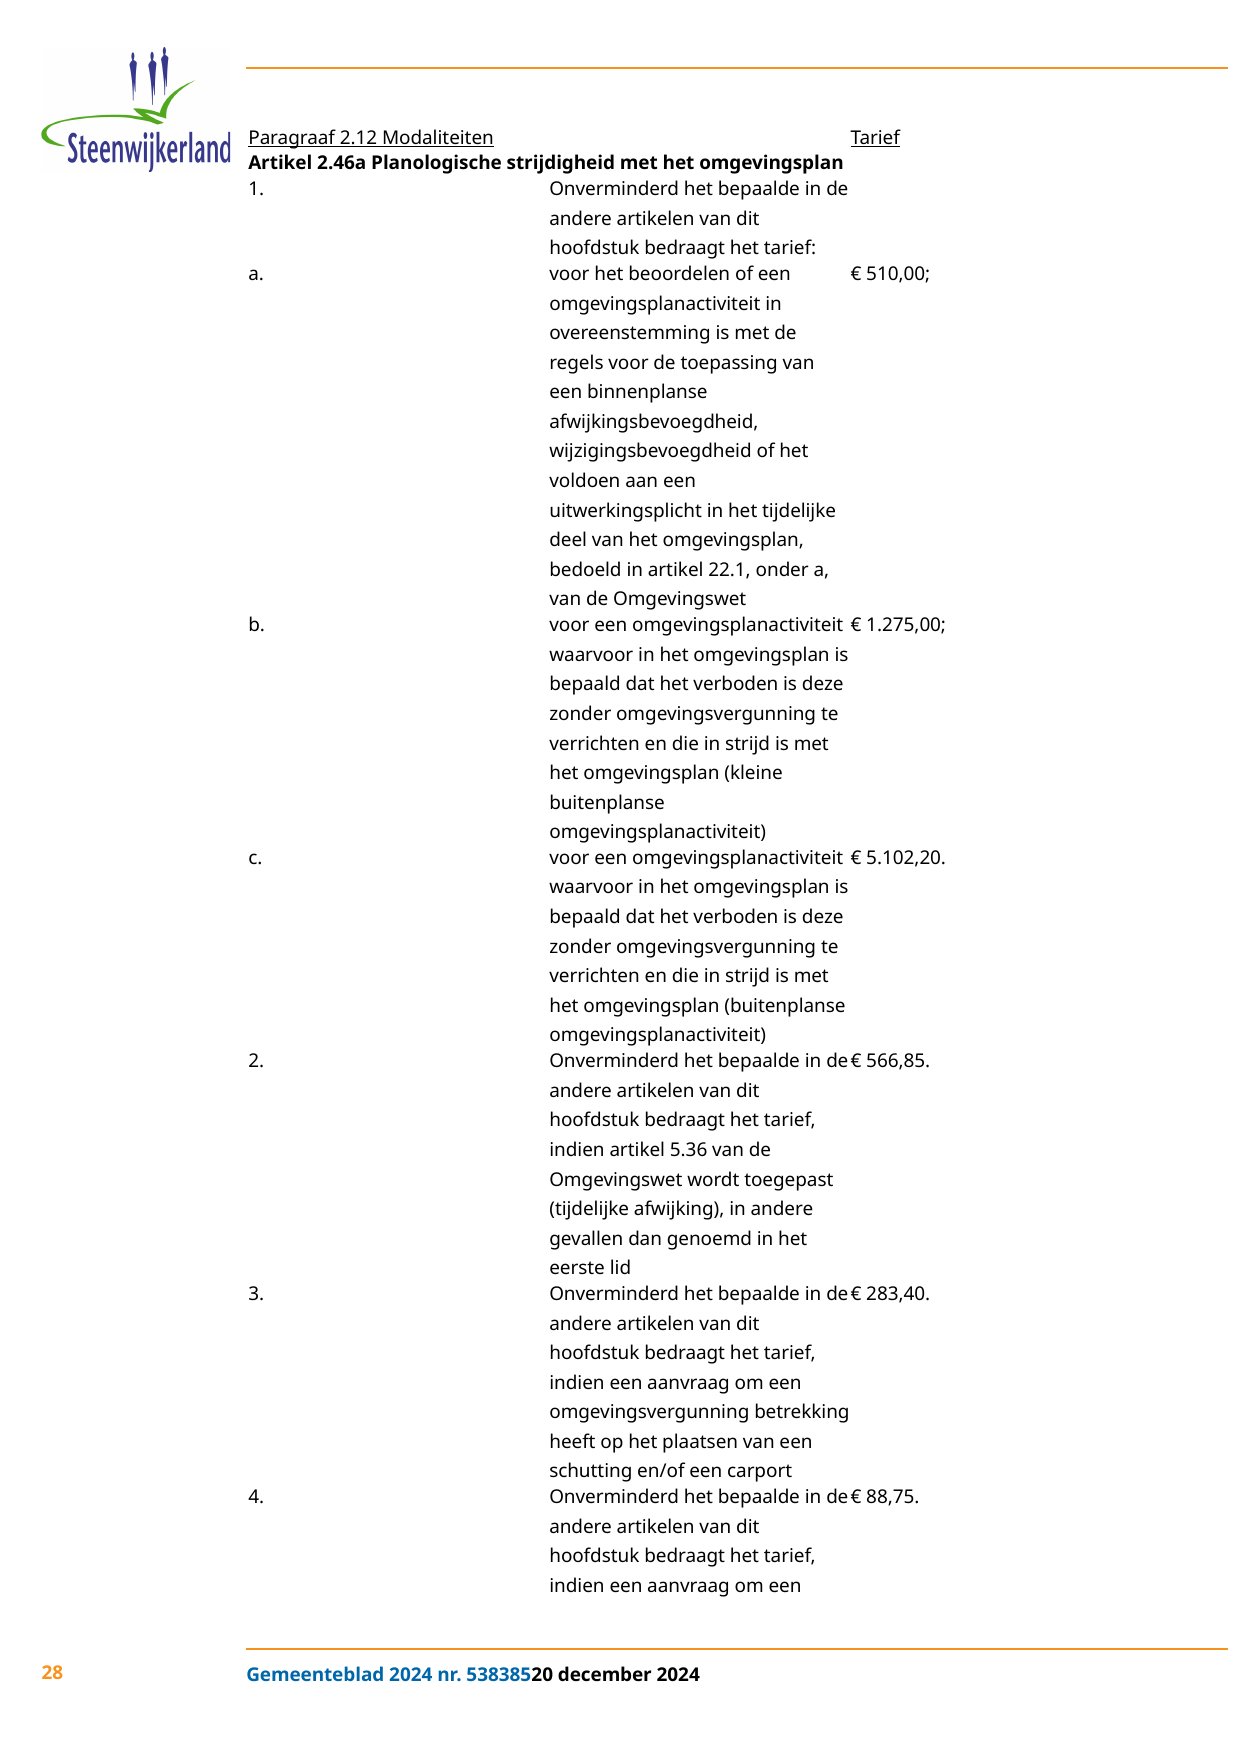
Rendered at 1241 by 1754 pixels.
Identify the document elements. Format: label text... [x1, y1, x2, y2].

table_cell [248, 95, 474, 121]
table_cell Onverminderd het bepaalde in de andere artikelen van dit hoofdstuk bedraagt het tarief, indien een aanvraag om een omgevingsvergunning betrekking heeft op het plaatsen van een schutting en/of een carport [549, 1280, 850, 1483]
table_cell [850, 175, 1152, 260]
table_cell € 1.275,00; [850, 611, 1152, 844]
table_header Paragraaf 2.12 Modaliteiten [248, 124, 850, 149]
table_cell c. [248, 844, 549, 1047]
picture [41, 47, 231, 172]
table_cell € 88,75. [850, 1484, 1152, 1598]
table_cell 1. [248, 175, 549, 260]
table_cell Artikel 2.46a Planologische strijdigheid met het omgevingsplan [248, 150, 850, 175]
table_cell [700, 95, 926, 121]
table_cell a. [248, 260, 549, 611]
table_cell Onverminderd het bepaalde in de andere artikelen van dit hoofdstuk bedraagt het tarief: [549, 175, 850, 260]
table_cell [850, 150, 1152, 175]
table_cell Onverminderd het bepaalde in de andere artikelen van dit hoofdstuk bedraagt het tarief, indien artikel 5.36 van de Omgevingswet wordt toegepast (tijdelijke afwijking), in andere gevallen dan genoemd in het eerste lid [549, 1048, 850, 1280]
table_cell b. [248, 611, 549, 844]
table_cell voor het beoordelen of een omgevingsplanactiviteit in overeenstemming is met de regels voor de toepassing van een binnenplanse afwijkingsbevoegdheid, wijzigingsbevoegdheid of het voldoen aan een uitwerkingsplicht in het tijdelijke deel van het omgevingsplan, bedoeld in artikel 22.1, onder a, van de Omgevingswet [549, 260, 850, 611]
table_cell € 510,00; [850, 260, 1152, 611]
table_cell € 566,85. [850, 1048, 1152, 1280]
table_cell Onverminderd het bepaalde in de andere artikelen van dit hoofdstuk bedraagt het tarief, indien een aanvraag om een [549, 1484, 850, 1598]
table_cell 3. [248, 1280, 549, 1483]
table_cell € 5.102,20. [850, 844, 1152, 1047]
table_cell [926, 95, 1152, 121]
table_cell voor een omgevingsplanactiviteit waarvoor in het omgevingsplan is bepaald dat het verboden is deze zonder omgevingsvergunning te verrichten en die in strijd is met het omgevingsplan (buitenplanse omgevingsplanactiviteit) [549, 844, 850, 1047]
table_cell 2. [248, 1048, 549, 1280]
table_cell € 283,40. [850, 1280, 1152, 1483]
table_header Tarief [850, 124, 1152, 149]
table_cell voor een omgevingsplanactiviteit waarvoor in het omgevingsplan is bepaald dat het verboden is deze zonder omgevingsvergunning te verrichten en die in strijd is met het omgevingsplan (kleine buitenplanse omgevingsplanactiviteit) [549, 611, 850, 844]
table_cell [474, 95, 700, 121]
table_cell 4. [248, 1484, 549, 1598]
